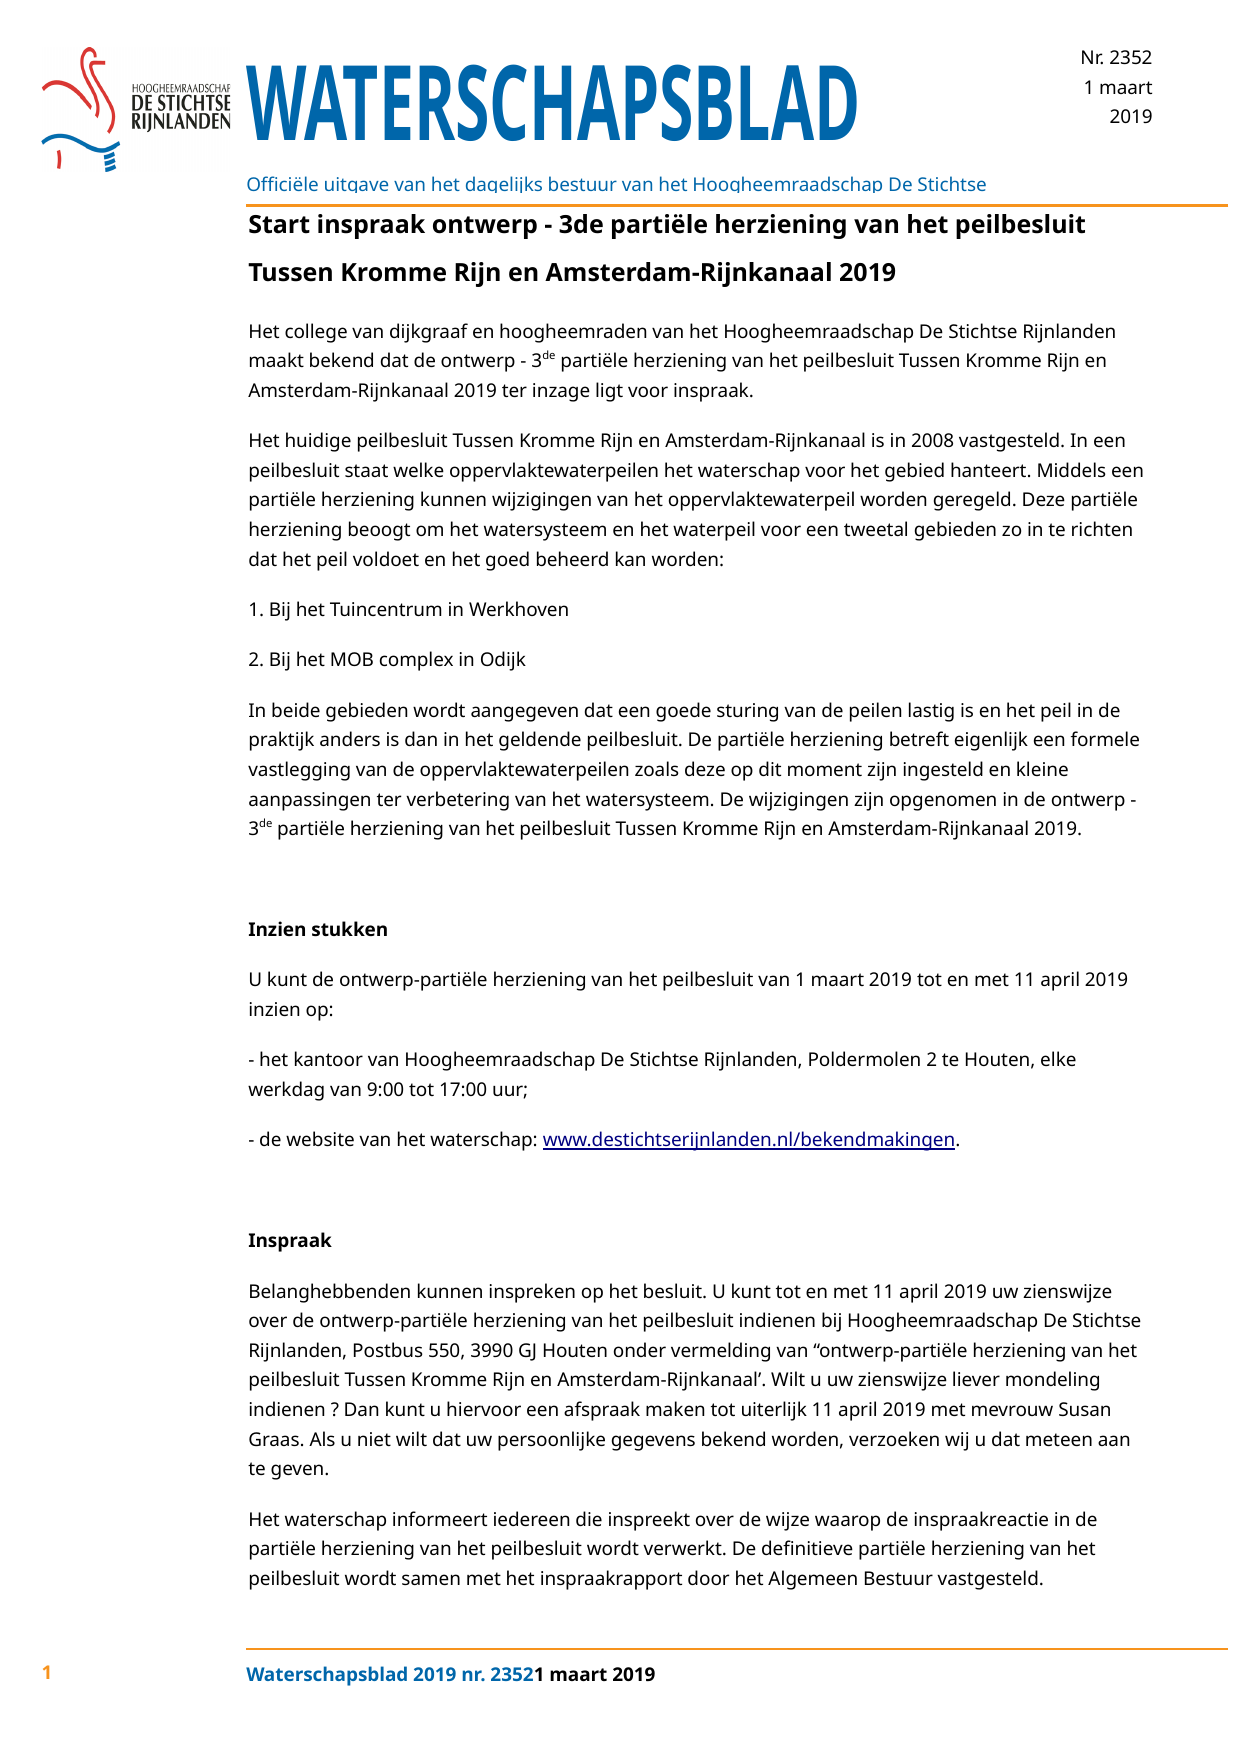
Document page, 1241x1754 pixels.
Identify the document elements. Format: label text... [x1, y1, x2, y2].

text Het college van dijkgraaf en hoogheemraden van het Hoogheemraadschap De Stichtse Rijnlanden maakt bekend dat de ontwerp - 3de partiële herziening van het peilbesluit Tussen Kromme Rijn en Amsterdam-Rijnkanaal 2019 ter inzage ligt voor inspraak. [248, 318, 1152, 403]
text 1. Bij het Tuincentrum in Werkhoven [248, 596, 1152, 622]
text Inzien stukken [248, 916, 1152, 942]
text Het huidige peilbesluit Tussen Kromme Rijn en Amsterdam-Rijnkanaal is in 2008 vastgesteld. In een peilbesluit staat welke oppervlaktewaterpeilen het waterschap voor het gebied hanteert. Middels een partiële herziening kunnen wijzigingen van het oppervlaktewaterpeil worden geregeld. Deze partiële herziening beoogt om het watersysteem en het waterpeil voor een tweetal gebieden zo in te richten dat het peil voldoet en het goed beheerd kan worden: [248, 427, 1152, 572]
text U kunt de ontwerp-partiële herziening van het peilbesluit van 1 maart 2019 tot en met 11 april 2019 inzien op: [248, 967, 1152, 1022]
text 2. Bij het MOB complex in Odijk [248, 647, 1152, 672]
text Inspraak [248, 1227, 1152, 1253]
picture [41, 47, 231, 172]
text - de website van het waterschap: www.destichtserijnlanden.nl/bekendmakingen. [248, 1127, 1152, 1152]
text Het waterschap informeert iedereen die inspreekt over de wijze waarop de inspraakreactie in de partiële herziening van het peilbesluit wordt verwerkt. De definitieve partiële herziening van het peilbesluit wordt samen met het inspraakrapport door het Algemeen Bestuur vastgesteld. [248, 1506, 1152, 1591]
text Start inspraak ontwerp - 3de partiële herziening van het peilbesluit Tussen Kromme Rijn en Amsterdam-Rijnkanaal 2019 [248, 207, 1152, 288]
text - het kantoor van Hoogheemraadschap De Stichtse Rijnlanden, Poldermolen 2 te Houten, elke werkdag van 9:00 tot 17:00 uur; [248, 1047, 1152, 1102]
text Belanghebbenden kunnen inspreken op het besluit. U kunt tot en met 11 april 2019 uw zienswijze over de ontwerp-partiële herziening van het peilbesluit indienen bij Hoogheemraadschap De Stichtse Rijnlanden, Postbus 550, 3990 GJ Houten onder vermelding van “ontwerp-partiële herziening van het peilbesluit Tussen Kromme Rijn en Amsterdam-Rijnkanaal’. Wilt u uw zienswijze liever mondeling indienen ? Dan kunt u hiervoor een afspraak maken tot uiterlijk 11 april 2019 met mevrouw Susan Graas. Als u niet wilt dat uw persoonlijke gegevens bekend worden, verzoeken wij u dat meteen aan te geven. [248, 1278, 1152, 1481]
text In beide gebieden wordt aangegeven dat een goede sturing van de peilen lastig is en het peil in de praktijk anders is dan in het geldende peilbesluit. De partiële herziening betreft eigenlijk een formele vastlegging van de oppervlaktewaterpeilen zoals deze op dit moment zijn ingesteld en kleine aanpassingen ter verbetering van het watersysteem. De wijzigingen zijn opgenomen in de ontwerp - 3de partiële herziening van het peilbesluit Tussen Kromme Rijn en Amsterdam-Rijnkanaal 2019. [248, 697, 1152, 841]
